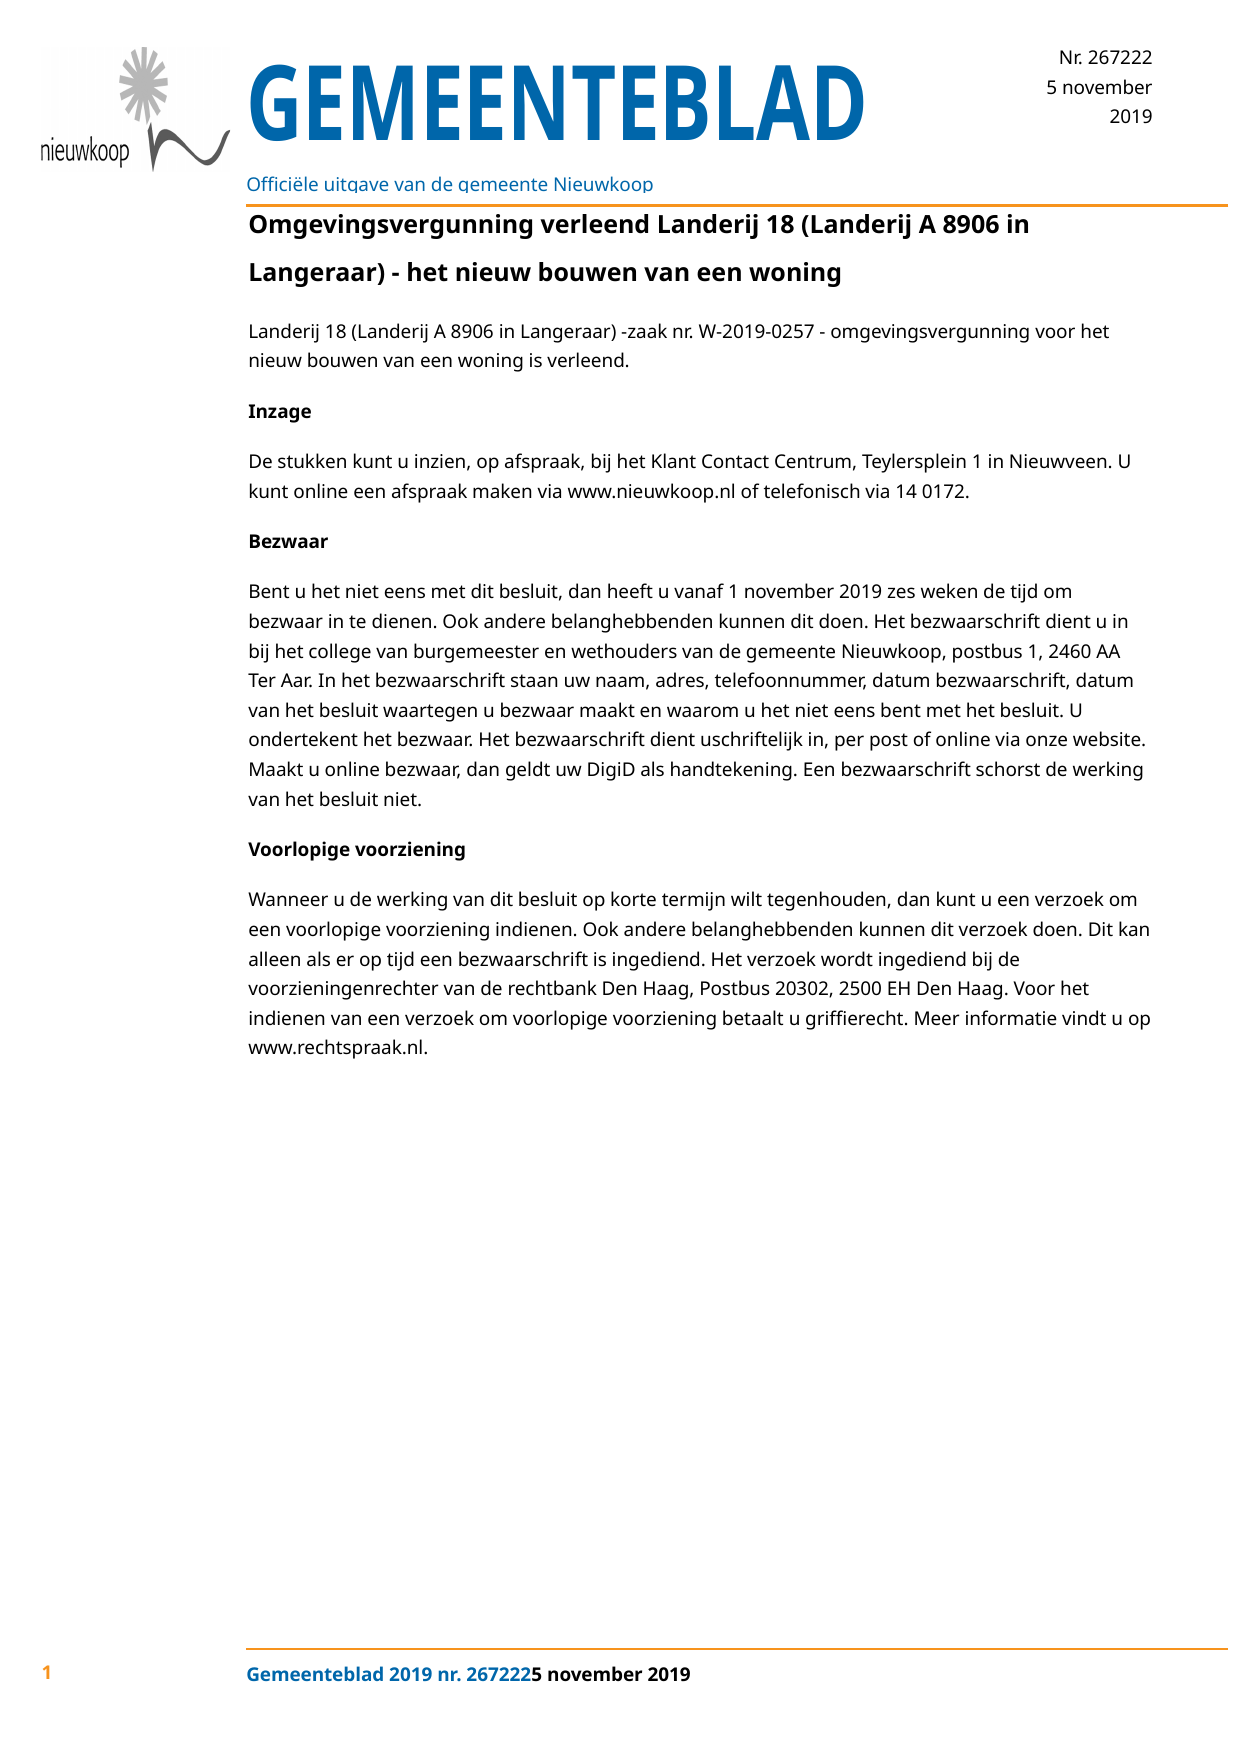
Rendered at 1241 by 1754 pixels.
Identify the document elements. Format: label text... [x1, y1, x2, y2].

text Bent u het niet eens met dit besluit, dan heeft u vanaf 1 november 2019 zes weken de tijd om bezwaar in te dienen. Ook andere belanghebbenden kunnen dit doen. Het bezwaarschrift dient u in bij het college van burgemeester en wethouders van de gemeente Nieuwkoop, postbus 1, 2460 AA Ter Aar. In het bezwaarschrift staan uw naam, adres, telefoonnummer, datum bezwaarschrift, datum van het besluit waartegen u bezwaar maakt en waarom u het niet eens bent met het besluit. U ondertekent het bezwaar. Het bezwaarschrift dient uschriftelijk in, per post of online via onze website. Maakt u online bezwaar, dan geldt uw DigiD als handtekening. Een bezwaarschrift schorst de werking van het besluit niet. [248, 579, 1152, 812]
text Wanneer u de werking van dit besluit op korte termijn wilt tegenhouden, dan kunt u een verzoek om een voorlopige voorziening indienen. Ook andere belanghebbenden kunnen dit verzoek doen. Dit kan alleen als er op tijd een bezwaarschrift is ingediend. Het verzoek wordt ingediend bij de voorzieningenrechter van de rechtbank Den Haag, Postbus 20302, 2500 EH Den Haag. Voor het indienen van een verzoek om voorlopige voorziening betaalt u griffierecht. Meer informatie vindt u op www.rechtspraak.nl. [248, 887, 1152, 1060]
picture [41, 47, 231, 172]
text Landerij 18 (Landerij A 8906 in Langeraar) -zaak nr. W-2019-0257 - omgevingsvergunning voor het nieuw bouwen van een woning is verleend. [248, 318, 1152, 373]
text Inzage [248, 398, 1152, 424]
text De stukken kunt u inzien, op afspraak, bij het Klant Contact Centrum, Teylersplein 1 in Nieuwveen. U kunt online een afspraak maken via www.nieuwkoop.nl of telefonisch via 14 0172. [248, 448, 1152, 504]
text Bezwaar [248, 528, 1152, 554]
text Voorlopige voorziening [248, 836, 1152, 862]
text Omgevingsvergunning verleend Landerij 18 (Landerij A 8906 in Langeraar) - het nieuw bouwen van een woning [248, 207, 1152, 288]
